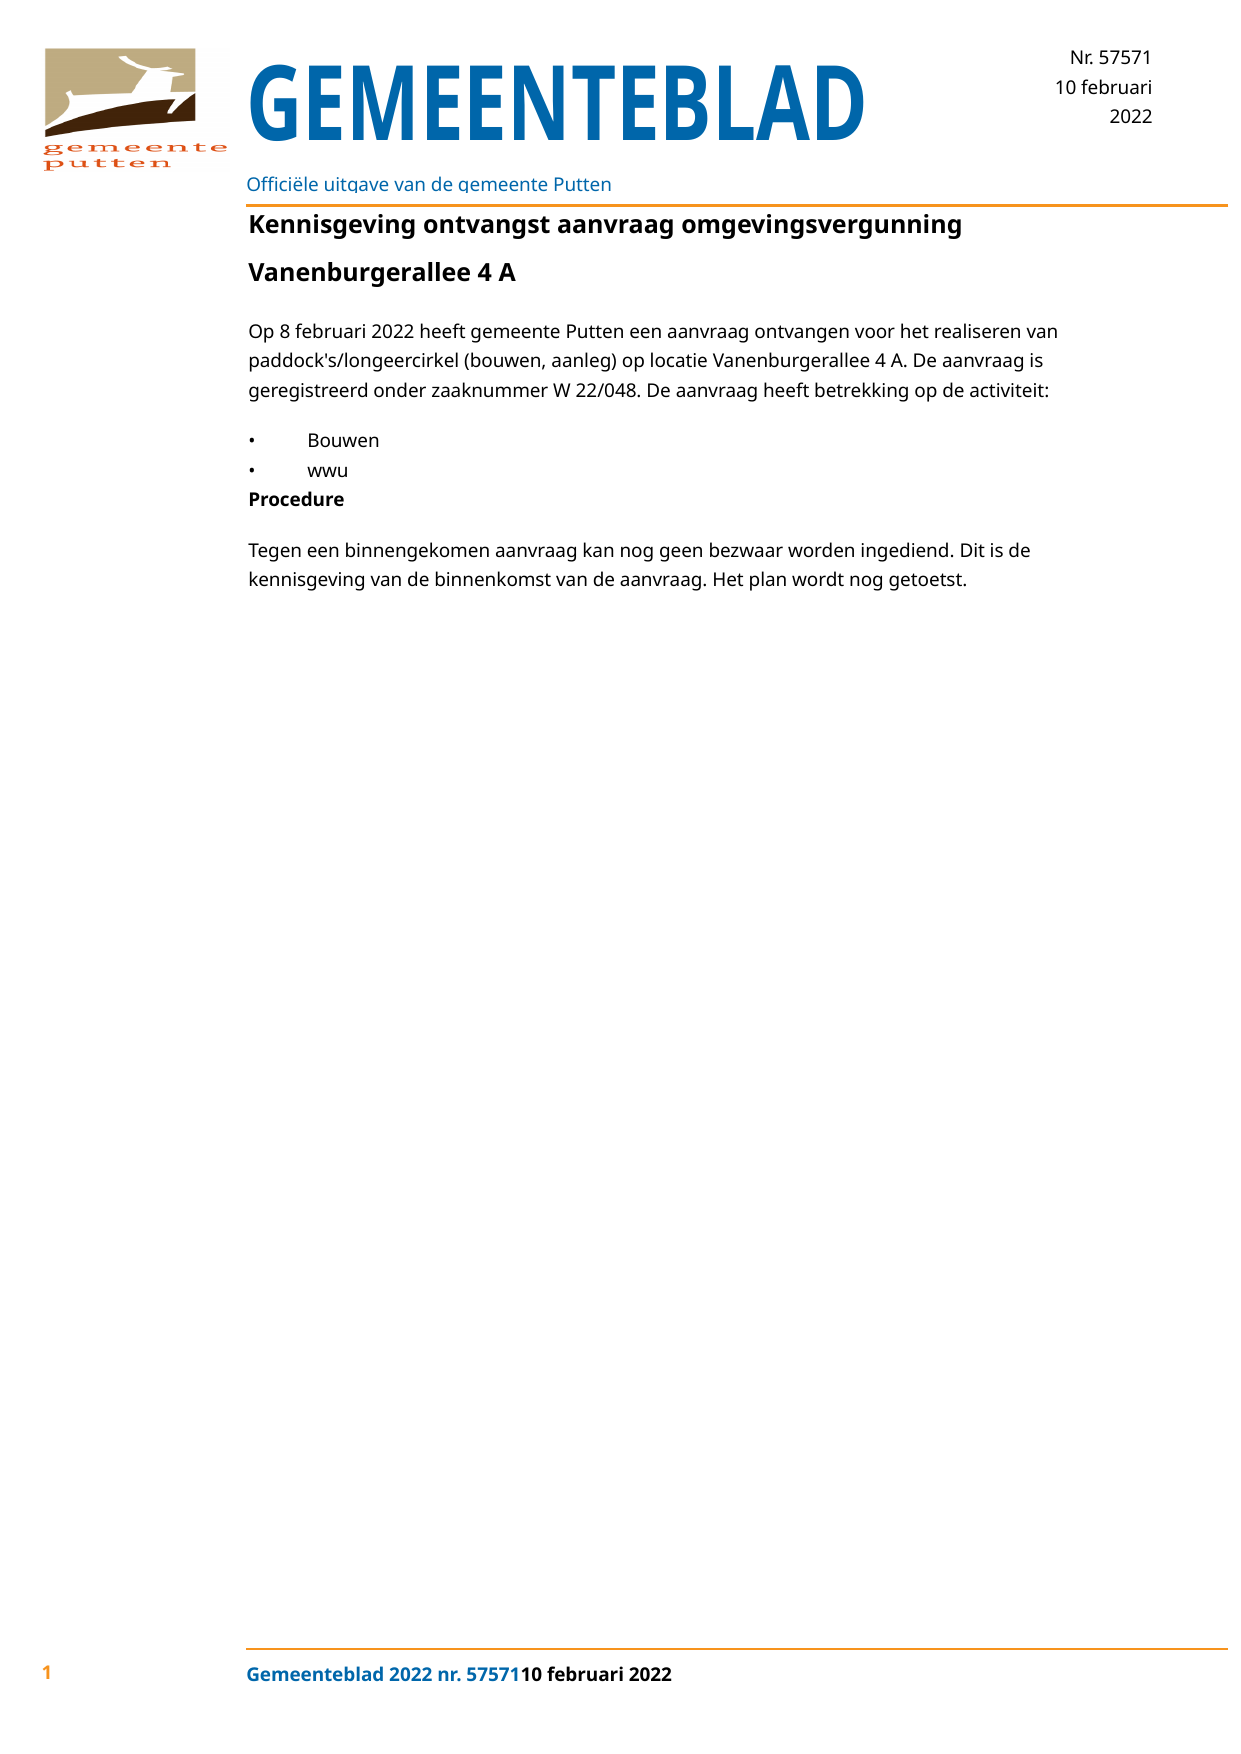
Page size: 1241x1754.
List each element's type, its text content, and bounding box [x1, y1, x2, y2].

picture [41, 47, 231, 172]
text Op 8 februari 2022 heeft gemeente Putten een aanvraag ontvangen voor het realiseren van paddock's/longeercirkel (bouwen, aanleg) op locatie Vanenburgerallee 4 A. De aanvraag is geregistreerd onder zaaknummer W 22/048. De aanvraag heeft betrekking op de activiteit: [248, 318, 1152, 403]
list Bouwen [248, 427, 1152, 453]
text Procedure [248, 487, 1152, 512]
text Kennisgeving ontvangst aanvraag omgevingsvergunning Vanenburgerallee 4 A [248, 207, 1152, 288]
text Tegen een binnengekomen aanvraag kan nog geen bezwaar worden ingediend. Dit is de kennisgeving van de binnenkomst van de aanvraag. Het plan wordt nog getoetst. [248, 537, 1152, 592]
list wwu [248, 457, 1152, 483]
